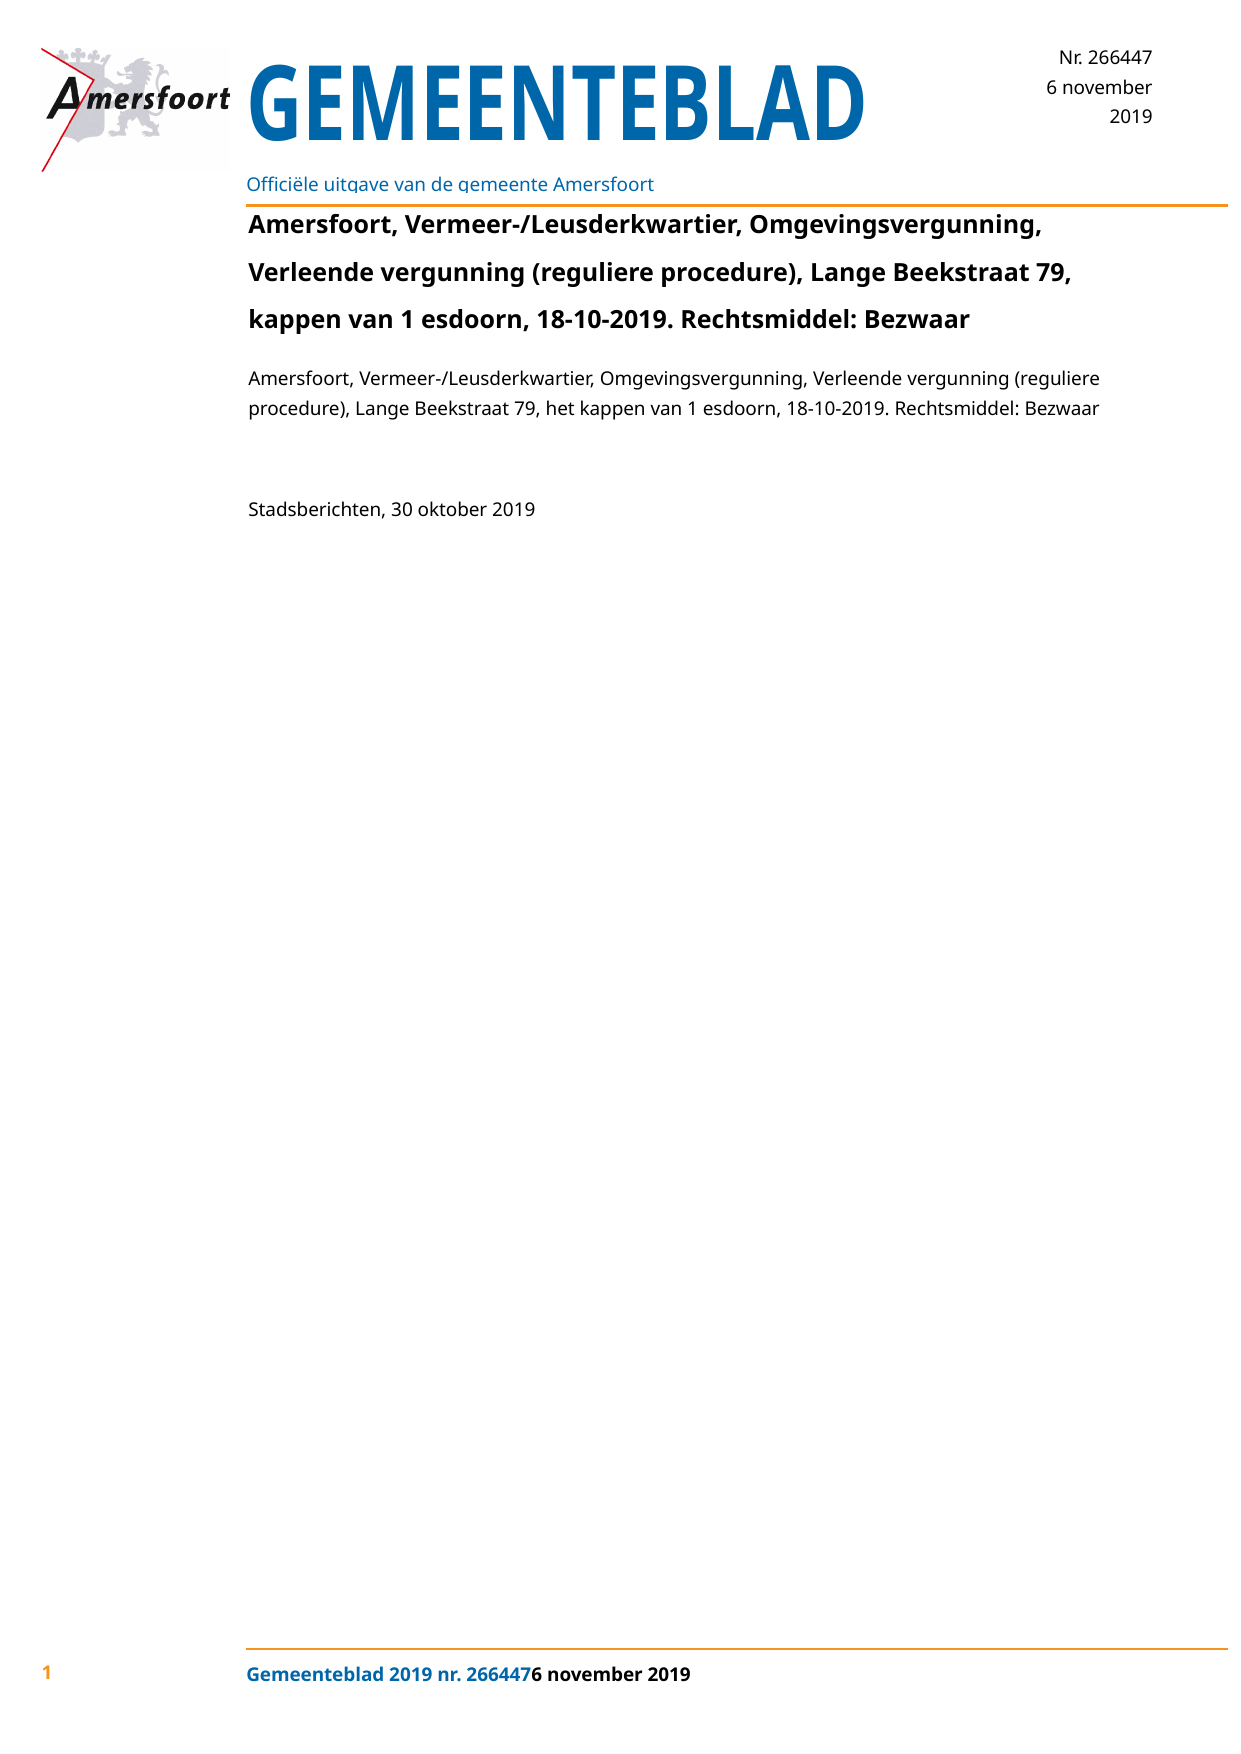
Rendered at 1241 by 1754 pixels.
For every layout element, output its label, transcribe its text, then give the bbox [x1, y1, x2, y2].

picture [41, 47, 231, 172]
text Stadsberichten, 30 oktober 2019 [248, 496, 1152, 522]
text Amersfoort, Vermeer-/Leusderkwartier, Omgevingsvergunning, Verleende vergunning (reguliere procedure), Lange Beekstraat 79, kappen van 1 esdoorn, 18-10-2019. Rechtsmiddel: Bezwaar [248, 207, 1152, 336]
text Amersfoort, Vermeer-/Leusderkwartier, Omgevingsvergunning, Verleende vergunning (reguliere procedure), Lange Beekstraat 79, het kappen van 1 esdoorn, 18-10-2019. Rechtsmiddel: Bezwaar [248, 366, 1152, 421]
